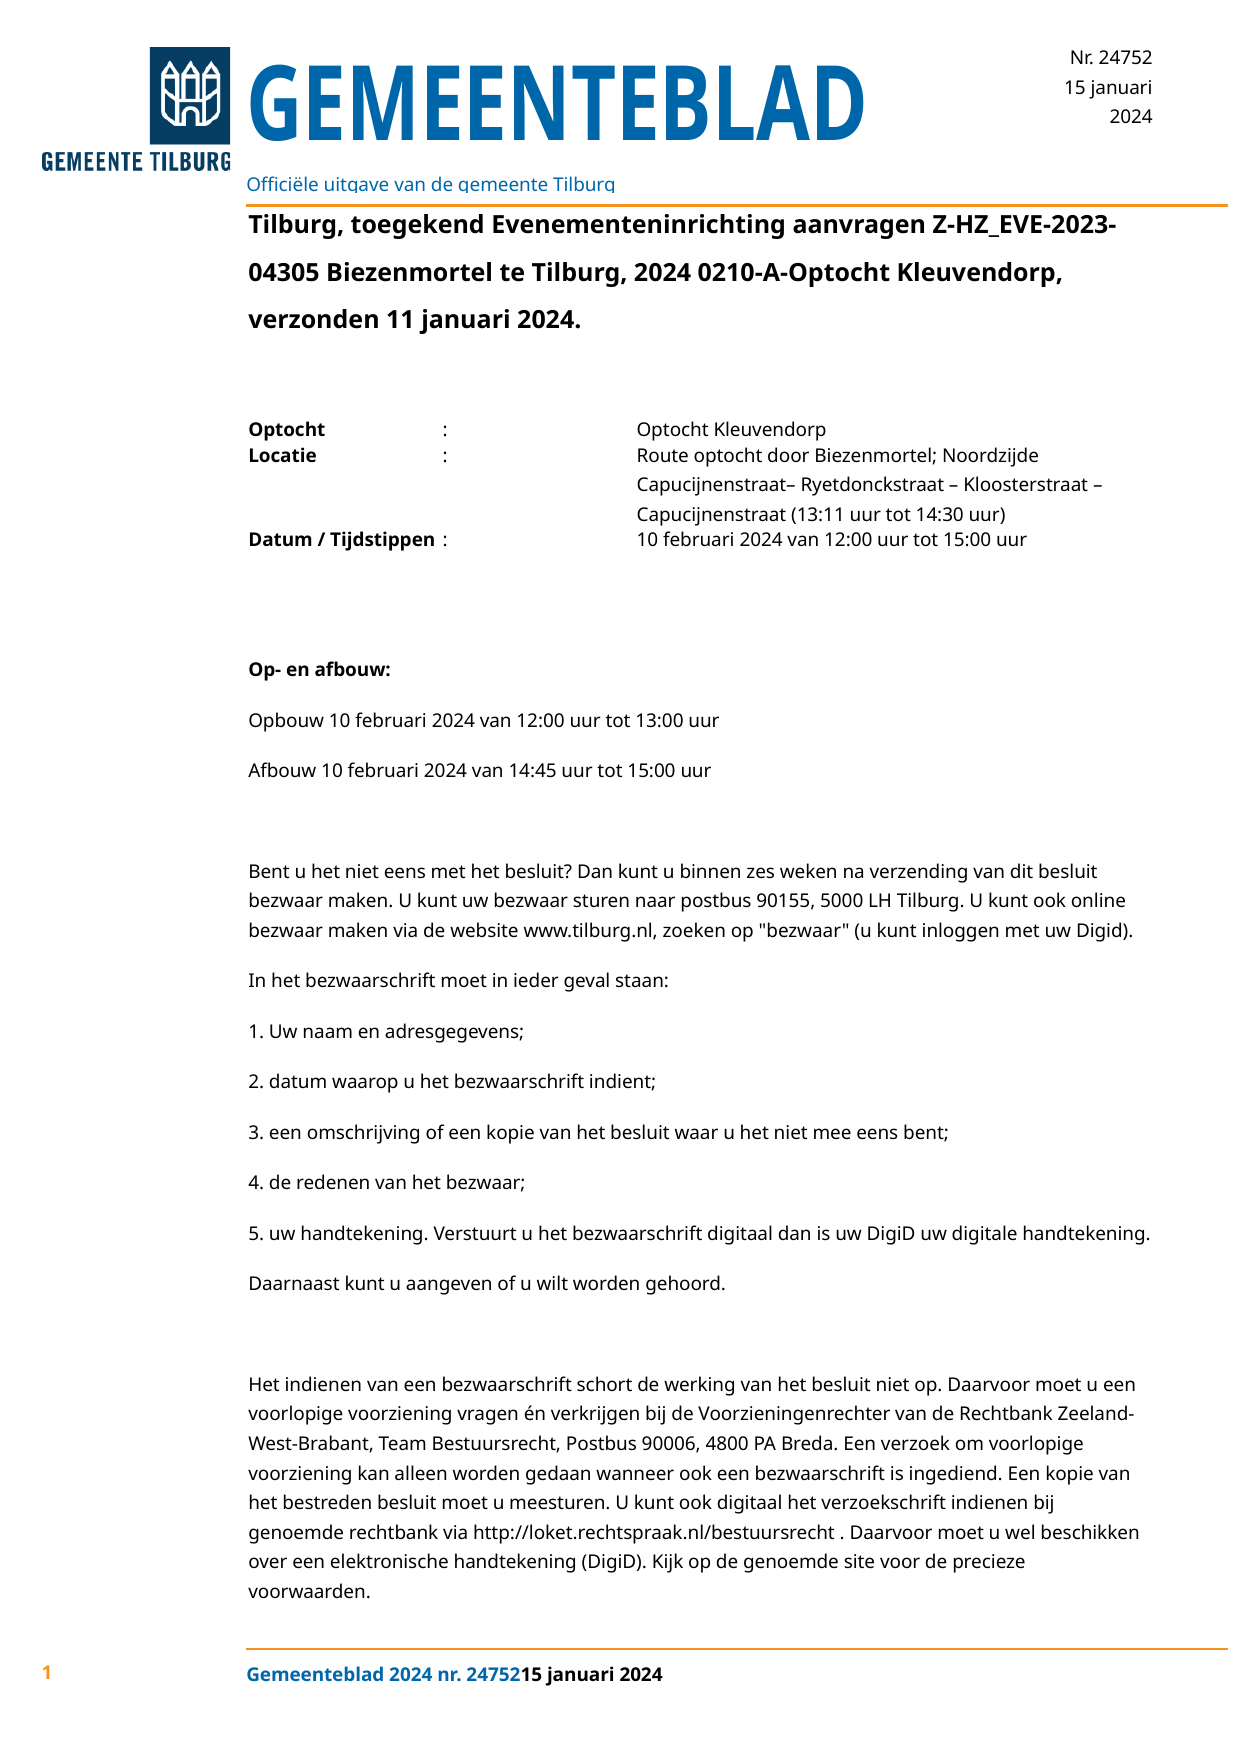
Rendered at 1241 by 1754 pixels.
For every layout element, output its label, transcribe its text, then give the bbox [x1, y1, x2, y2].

text Tilburg, toegekend Evenementeninrichting aanvragen Z-HZ_EVE-2023-04305 Biezenmortel te Tilburg, 2024 0210-A-Optocht Kleuvendorp, verzonden 11 januari 2024. [248, 207, 1152, 336]
text Daarnaast kunt u aangeven of u wilt worden gehoord. [248, 1270, 1152, 1296]
picture [41, 47, 231, 172]
text Opbouw 10 februari 2024 van 12:00 uur tot 13:00 uur [248, 707, 1152, 733]
table_cell : [442, 442, 636, 527]
table_cell Route optocht door Biezenmortel; Noordzijde Capucijnenstraat– Ryetdonckstraat – Kloosterstraat – Capucijnenstraat (13:11 uur tot 14:30 uur) [636, 442, 1152, 527]
table_header Optocht Kleuvendorp [636, 416, 1152, 442]
text 1. Uw naam en adresgegevens; [248, 1018, 1152, 1044]
text 4. de redenen van het bezwaar; [248, 1169, 1152, 1195]
text Bent u het niet eens met het besluit? Dan kunt u binnen zes weken na verzending van dit besluit bezwaar maken. U kunt uw bezwaar sturen naar postbus 90155, 5000 LH Tilburg. U kunt ook online bezwaar maken via de website www.tilburg.nl, zoeken op "bezwaar" (u kunt inloggen met uw Digid). [248, 858, 1152, 943]
text 5. uw handtekening. Verstuurt u het bezwaarschrift digitaal dan is uw DigiD uw digitale handtekening. [248, 1220, 1152, 1246]
text Afbouw 10 februari 2024 van 14:45 uur tot 15:00 uur [248, 757, 1152, 783]
table_cell Locatie [248, 442, 442, 527]
table_cell Datum / Tijdstippen [248, 527, 442, 552]
table_header Optocht [248, 416, 442, 442]
table_header : [442, 416, 636, 442]
table_cell : [442, 527, 636, 552]
text Het indienen van een bezwaarschrift schort de werking van het besluit niet op. Daarvoor moet u een voorlopige voorziening vragen én verkrijgen bij de Voorzieningenrechter van de Rechtbank Zeeland-West-Brabant, Team Bestuursrecht, Postbus 90006, 4800 PA Breda. Een verzoek om voorlopige voorziening kan alleen worden gedaan wanneer ook een bezwaarschrift is ingediend. Een kopie van het bestreden besluit moet u meesturen. U kunt ook digitaal het verzoekschrift indienen bij genoemde rechtbank via http://loket.rechtspraak.nl/bestuursrecht . Daarvoor moet u wel beschikken over een elektronische handtekening (DigiD). Kijk op de genoemde site voor de precieze voorwaarden. [248, 1371, 1152, 1604]
text In het bezwaarschrift moet in ieder geval staan: [248, 968, 1152, 993]
text Op- en afbouw: [248, 656, 1152, 682]
text 3. een omschrijving of een kopie van het besluit waar u het niet mee eens bent; [248, 1119, 1152, 1145]
text 2. datum waarop u het bezwaarschrift indient; [248, 1068, 1152, 1094]
table_cell 10 februari 2024 van 12:00 uur tot 15:00 uur [636, 527, 1152, 552]
